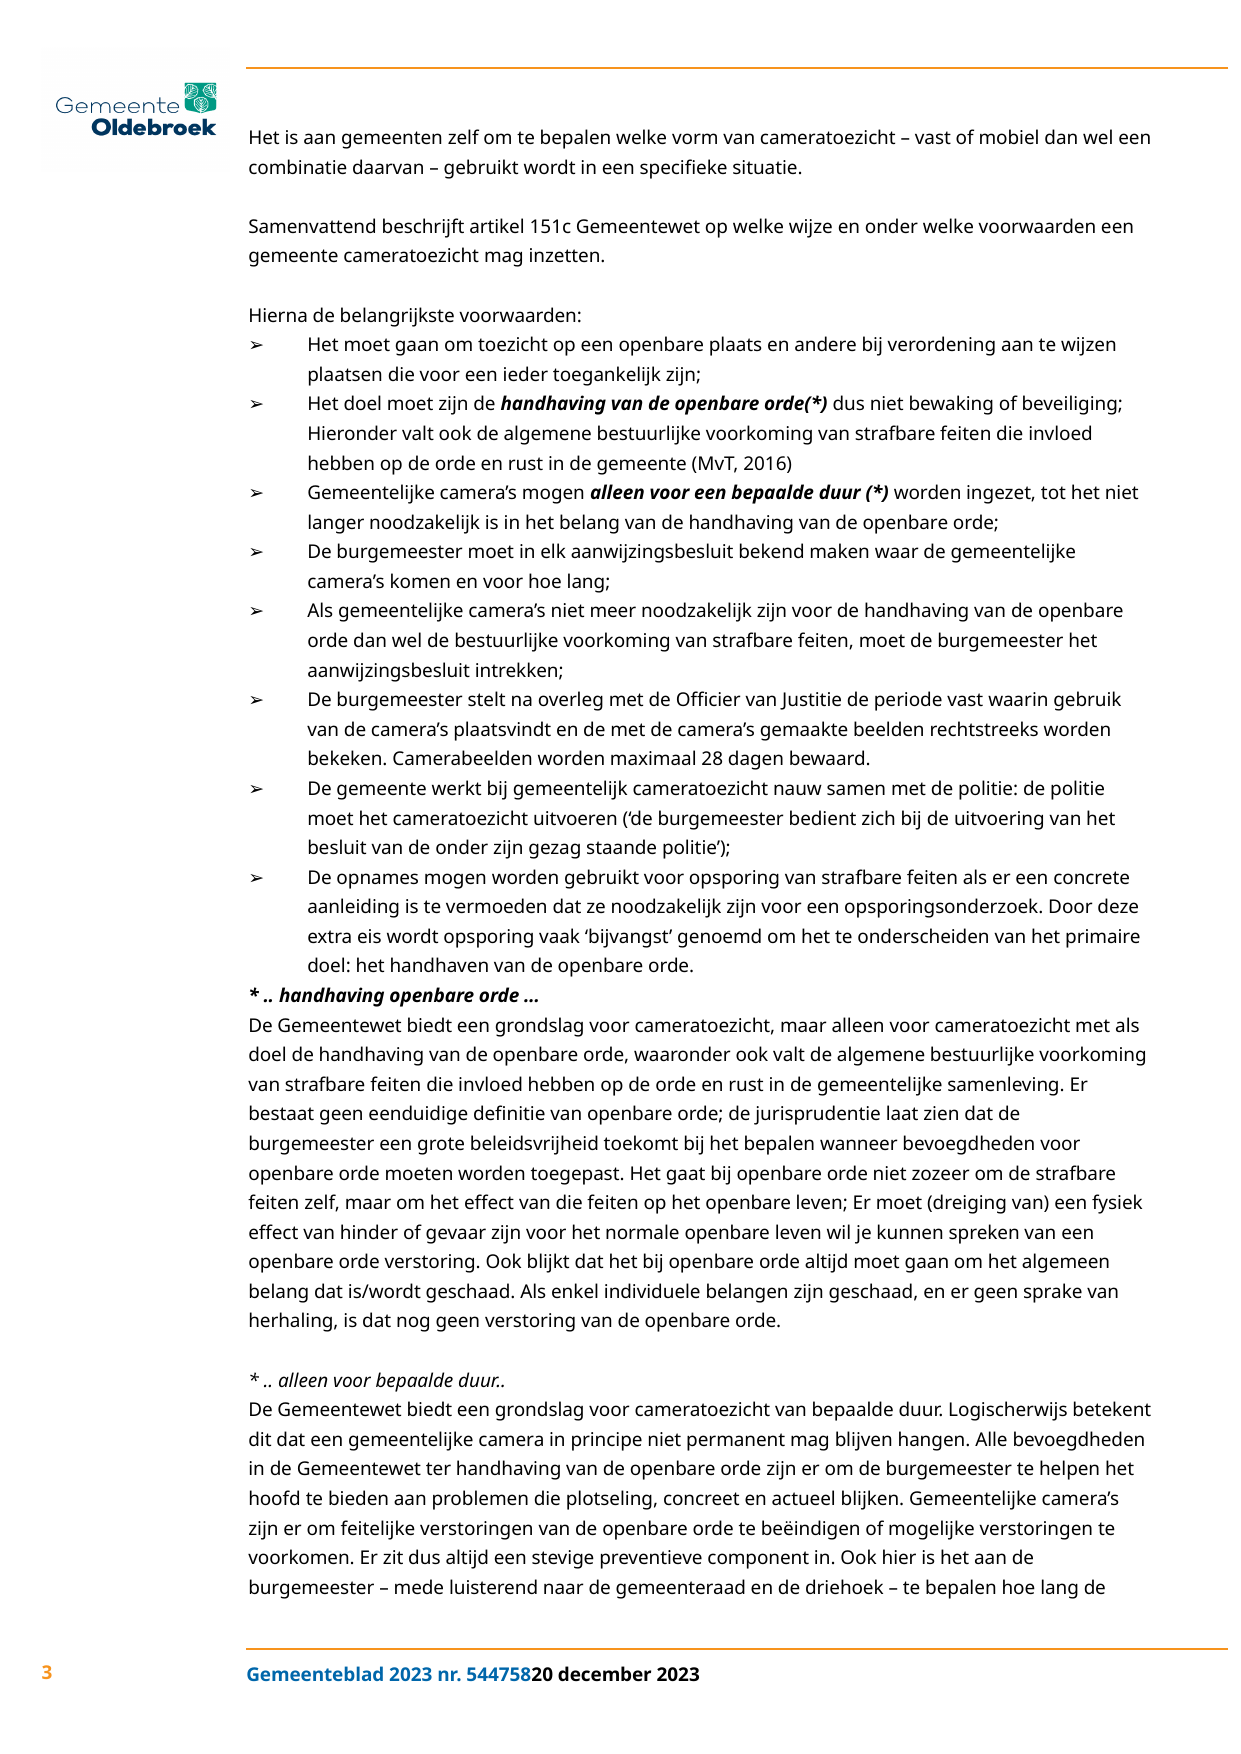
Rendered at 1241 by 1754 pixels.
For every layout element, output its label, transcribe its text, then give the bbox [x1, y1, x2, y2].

list De burgemeester moet in elk aanwijzingsbesluit bekend maken waar de gemeentelijke camera’s komen en voor hoe lang; [248, 538, 1152, 594]
text Het is aan gemeenten zelf om te bepalen welke vorm van cameratoezicht – vast of mobiel dan wel een combinatie daarvan – gebruikt wordt in een specifieke situatie. [248, 124, 1152, 180]
text De Gemeentewet biedt een grondslag voor cameratoezicht van bepaalde duur. Logischerwijs betekent dit dat een gemeentelijke camera in principe niet permanent mag blijven hangen. Alle bevoegdheden in de Gemeentewet ter handhaving van de openbare orde zijn er om de burgemeester te helpen het hoofd te bieden aan problemen die plotseling, concreet en actueel blijken. Gemeentelijke camera’s zijn er om feitelijke verstoringen van de openbare orde te beëindigen of mogelijke verstoringen te voorkomen. Er zit dus altijd een stevige preventieve component in. Ook hier is het aan de burgemeester – mede luisterend naar de gemeenteraad en de driehoek – te bepalen hoe lang de [248, 1396, 1152, 1600]
list De gemeente werkt bij gemeentelijk cameratoezicht nauw samen met de politie: de politie moet het cameratoezicht uitvoeren (‘de burgemeester bedient zich bij de uitvoering van het besluit van de onder zijn gezag staande politie’); [248, 775, 1152, 860]
text Samenvattend beschrijft artikel 151c Gemeentewet op welke wijze en onder welke voorwaarden een gemeente cameratoezicht mag inzetten. [248, 213, 1152, 268]
text * .. alleen voor bepaalde duur.. [248, 1367, 1152, 1393]
list Gemeentelijke camera’s mogen alleen voor een bepaalde duur (*) worden ingezet, tot het niet langer noodzakelijk is in het belang van de handhaving van de openbare orde; [248, 479, 1152, 535]
text De Gemeentewet biedt een grondslag voor cameratoezicht, maar alleen voor cameratoezicht met als doel de handhaving van de openbare orde, waaronder ook valt de algemene bestuurlijke voorkoming van strafbare feiten die invloed hebben op de orde en rust in de gemeentelijke samenleving. Er bestaat geen eenduidige definitie van openbare orde; de jurisprudentie laat zien dat de burgemeester een grote beleidsvrijheid toekomt bij het bepalen wanneer bevoegdheden voor openbare orde moeten worden toegepast. Het gaat bij openbare orde niet zozeer om de strafbare feiten zelf, maar om het effect van die feiten op het openbare leven; Er moet (dreiging van) een fysiek effect van hinder of gevaar zijn voor het normale openbare leven wil je kunnen spreken van een openbare orde verstoring. Ook blijkt dat het bij openbare orde altijd moet gaan om het algemeen belang dat is/wordt geschaad. Als enkel individuele belangen zijn geschaad, en er geen sprake van herhaling, is dat nog geen verstoring van de openbare orde. [248, 1012, 1152, 1333]
list Het doel moet zijn de handhaving van de openbare orde(*) dus niet bewaking of beveiliging; Hieronder valt ook de algemene bestuurlijke voorkoming van strafbare feiten die invloed hebben op de orde en rust in de gemeente (MvT, 2016) [248, 391, 1152, 476]
list De burgemeester stelt na overleg met de Officier van Justitie de periode vast waarin gebruik van de camera’s plaatsvindt en de met de camera’s gemaakte beelden rechtstreeks worden bekeken. Camerabeelden worden maximaal 28 dagen bewaard. [248, 686, 1152, 771]
list De opnames mogen worden gebruikt voor opsporing van strafbare feiten als er een concrete aanleiding is te vermoeden dat ze noodzakelijk zijn voor een opsporingsonderzoek. Door deze extra eis wordt opsporing vaak ‘bijvangst’ genoemd om het te onderscheiden van het primaire doel: het handhaven van de openbare orde. [248, 864, 1152, 978]
picture [41, 47, 231, 172]
list Het moet gaan om toezicht op een openbare plaats en andere bij verordening aan te wijzen plaatsen die voor een ieder toegankelijk zijn; [248, 331, 1152, 387]
text * .. handhaving openbare orde … [248, 982, 1152, 1008]
text Hierna de belangrijkste voorwaarden: [248, 302, 1152, 328]
list Als gemeentelijke camera’s niet meer noodzakelijk zijn voor de handhaving van de openbare orde dan wel de bestuurlijke voorkoming van strafbare feiten, moet de burgemeester het aanwijzingsbesluit intrekken; [248, 598, 1152, 683]
